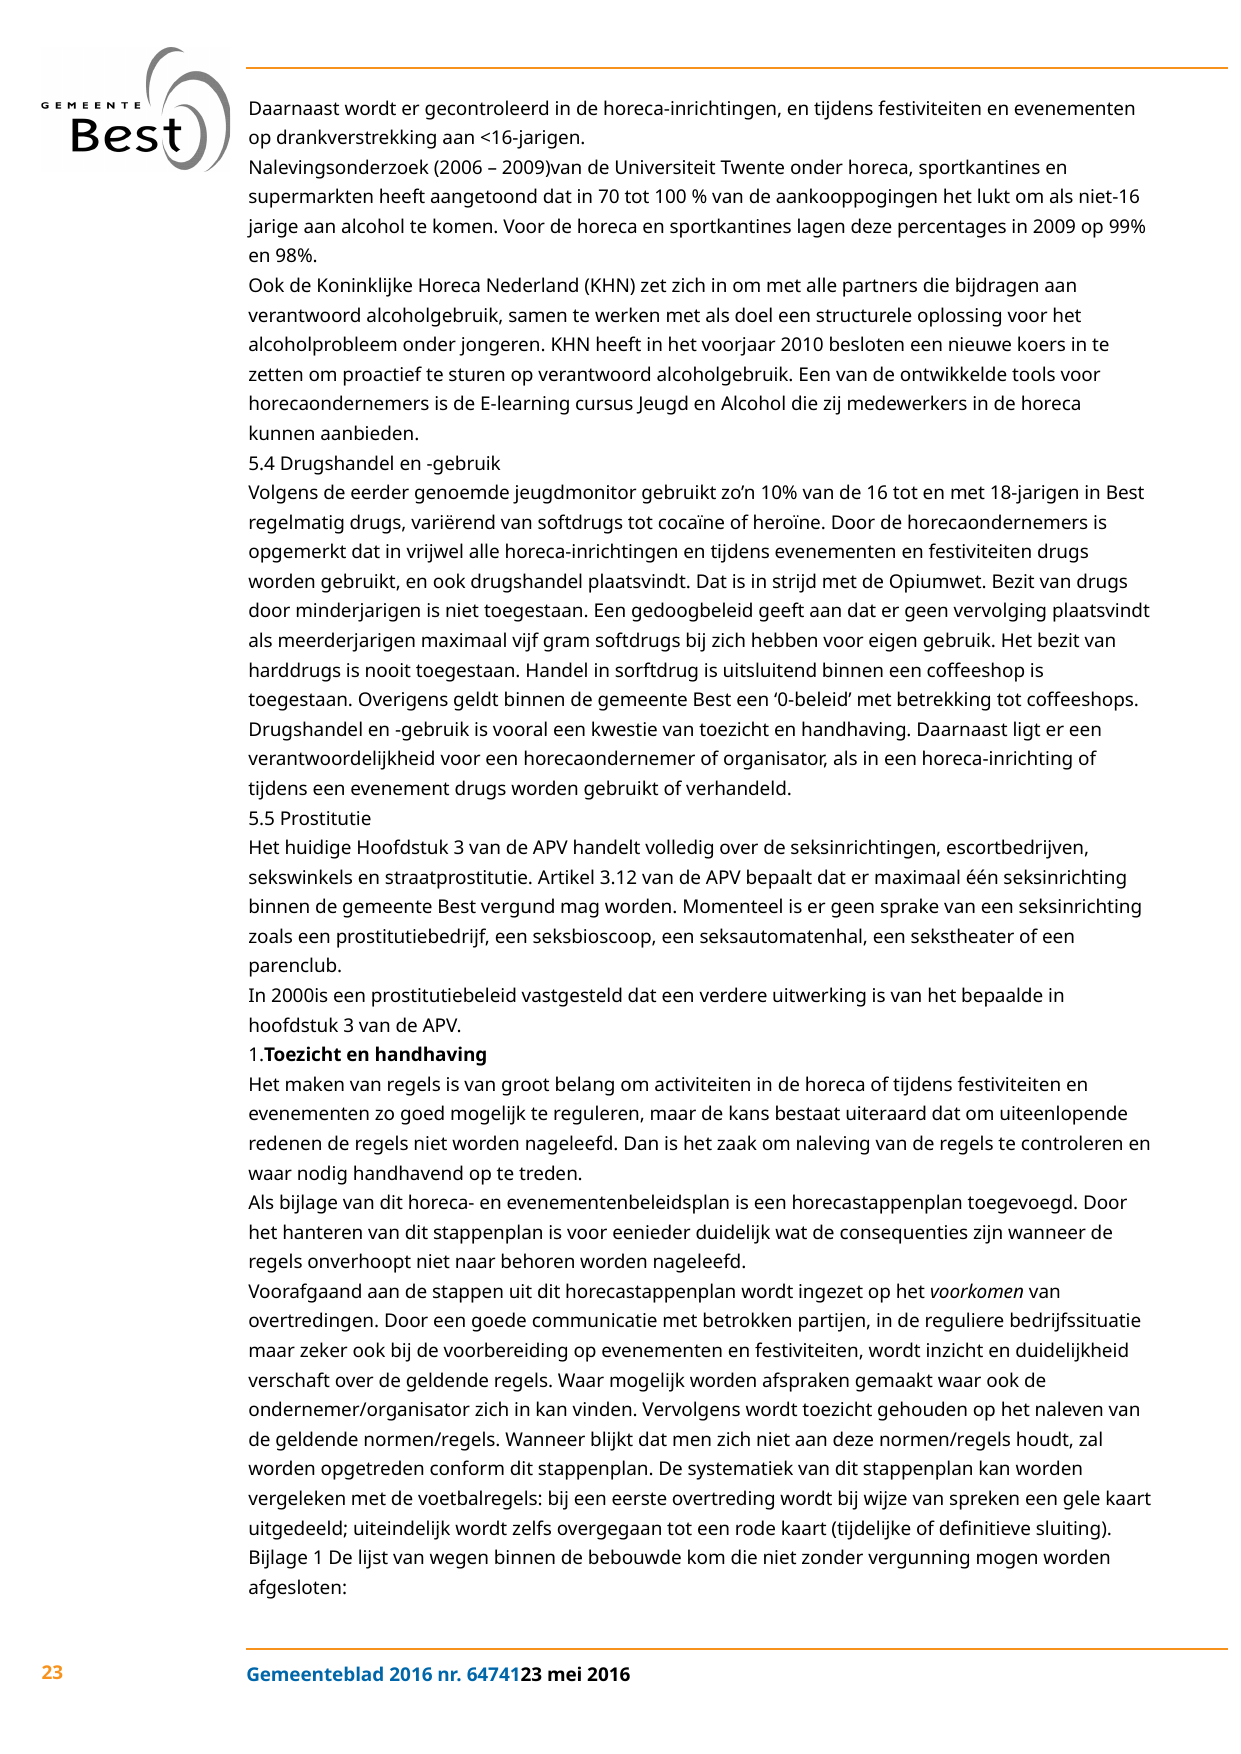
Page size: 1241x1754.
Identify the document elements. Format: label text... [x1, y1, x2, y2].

text Als bijlage van dit horeca- en evenementenbeleidsplan is een horecastappenplan toegevoegd. Door het hanteren van dit stappenplan is voor eenieder duidelijk wat de consequenties zijn wanneer de regels onverhoopt niet naar behoren worden nageleefd. [248, 1189, 1152, 1274]
text Het huidige Hoofdstuk 3 van de APV handelt volledig over de seksinrichtingen, escortbedrijven, sekswinkels en straatprostitutie. Artikel 3.12 van de APV bepaalt dat er maximaal één seksinrichting binnen de gemeente Best vergund mag worden. Momenteel is er geen sprake van een seksinrichting zoals een prostitutiebedrijf, een seksbioscoop, een seksautomatenhal, een sekstheater of een parenclub. [248, 834, 1152, 978]
text 5.5 Prostitutie [248, 805, 1152, 831]
text 5.4 Drugshandel en -gebruik [248, 450, 1152, 476]
text Ook de Koninklijke Horeca Nederland (KHN) zet zich in om met alle partners die bijdragen aan verantwoord alcoholgebruik, samen te werken met als doel een structurele oplossing voor het alcoholprobleem onder jongeren. KHN heeft in het voorjaar 2010 besloten een nieuwe koers in te zetten om proactief te sturen op verantwoord alcoholgebruik. Een van de ontwikkelde tools voor horecaondernemers is de E-learning cursus Jeugd en Alcohol die zij medewerkers in de horeca kunnen aanbieden. [248, 272, 1152, 446]
text Drugshandel en -gebruik is vooral een kwestie van toezicht en handhaving. Daarnaast ligt er een verantwoordelijkheid voor een horecaondernemer of organisator, als in een horeca-inrichting of tijdens een evenement drugs worden gebruikt of verhandeld. [248, 716, 1152, 801]
text Nalevingsonderzoek (2006 – 2009)van de Universiteit Twente onder horeca, sportkantines en supermarkten heeft aangetoond dat in 70 tot 100 % van de aankooppogingen het lukt om als niet-16 jarige aan alcohol te komen. Voor de horeca en sportkantines lagen deze percentages in 2009 op 99% en 98%. [248, 154, 1152, 268]
text Bijlage 1 De lijst van wegen binnen de bebouwde kom die niet zonder vergunning mogen worden afgesloten: [248, 1544, 1152, 1600]
text 1.Toezicht en handhaving [248, 1041, 1152, 1067]
text Daarnaast wordt er gecontroleerd in de horeca-inrichtingen, en tijdens festiviteiten en evenementen op drankverstrekking aan <16-jarigen. [248, 95, 1152, 150]
picture [41, 47, 231, 172]
text In 2000is een prostitutiebeleid vastgesteld dat een verdere uitwerking is van het bepaalde in hoofdstuk 3 van de APV. [248, 982, 1152, 1038]
text Het maken van regels is van groot belang om activiteiten in de horeca of tijdens festiviteiten en evenementen zo goed mogelijk te reguleren, maar de kans bestaat uiteraard dat om uiteenlopende redenen de regels niet worden nageleefd. Dan is het zaak om naleving van de regels te controleren en waar nodig handhavend op te treden. [248, 1071, 1152, 1186]
text Volgens de eerder genoemde jeugdmonitor gebruikt zo’n 10% van de 16 tot en met 18-jarigen in Best regelmatig drugs, variërend van softdrugs tot cocaïne of heroïne. Door de horecaondernemers is opgemerkt dat in vrijwel alle horeca-inrichtingen en tijdens evenementen en festiviteiten drugs worden gebruikt, en ook drugshandel plaatsvindt. Dat is in strijd met de Opiumwet. Bezit van drugs door minderjarigen is niet toegestaan. Een gedoogbeleid geeft aan dat er geen vervolging plaatsvindt als meerderjarigen maximaal vijf gram softdrugs bij zich hebben voor eigen gebruik. Het bezit van harddrugs is nooit toegestaan. Handel in sorftdrug is uitsluitend binnen een coffeeshop is toegestaan. Overigens geldt binnen de gemeente Best een ‘0-beleid’ met betrekking tot coffeeshops. [248, 479, 1152, 712]
text Voorafgaand aan de stappen uit dit horecastappenplan wordt ingezet op het voorkomen van overtredingen. Door een goede communicatie met betrokken partijen, in de reguliere bedrijfssituatie maar zeker ook bij de voorbereiding op evenementen en festiviteiten, wordt inzicht en duidelijkheid verschaft over de geldende regels. Waar mogelijk worden afspraken gemaakt waar ook de ondernemer/organisator zich in kan vinden. Vervolgens wordt toezicht gehouden op het naleven van de geldende normen/regels. Wanneer blijkt dat men zich niet aan deze normen/regels houdt, zal worden opgetreden conform dit stappenplan. De systematiek van dit stappenplan kan worden vergeleken met de voetbalregels: bij een eerste overtreding wordt bij wijze van spreken een gele kaart uitgedeeld; uiteindelijk wordt zelfs overgegaan tot een rode kaart (tijdelijke of definitieve sluiting). [248, 1278, 1152, 1541]
